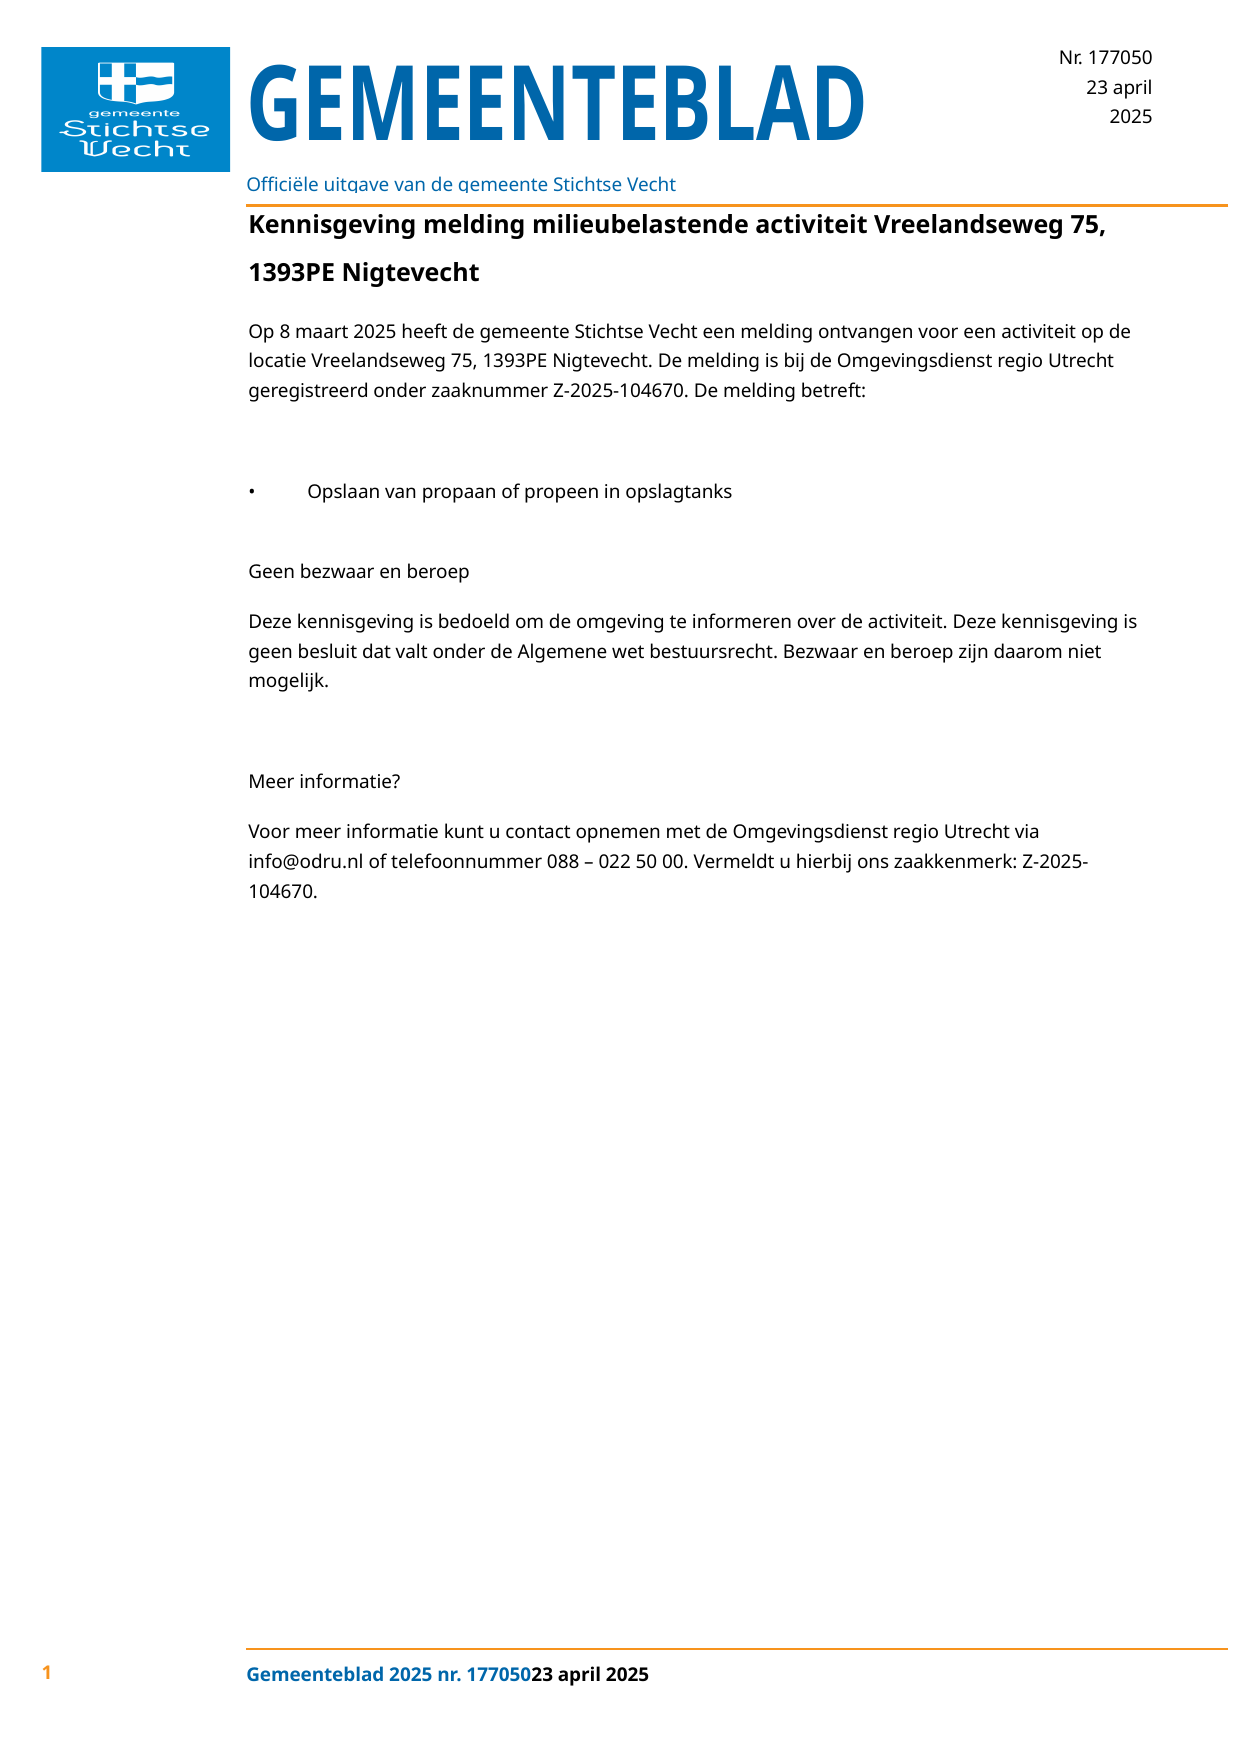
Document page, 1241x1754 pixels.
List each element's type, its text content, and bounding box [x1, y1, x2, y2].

text Meer informatie? [248, 768, 1152, 794]
text Op 8 maart 2025 heeft de gemeente Stichtse Vecht een melding ontvangen voor een activiteit op de locatie Vreelandseweg 75, 1393PE Nigtevecht. De melding is bij de Omgevingsdienst regio Utrecht geregistreerd onder zaaknummer Z-2025-104670. De melding betreft: [248, 318, 1152, 403]
text Deze kennisgeving is bedoeld om de omgeving te informeren over de activiteit. Deze kennisgeving is geen besluit dat valt onder de Algemene wet bestuursrecht. Bezwaar en beroep zijn daarom niet mogelijk. [248, 608, 1152, 693]
text Voor meer informatie kunt u contact opnemen met de Omgevingsdienst regio Utrecht via info@odru.nl of telefoonnummer 088 – 022 50 00. Vermeldt u hierbij ons zaakkenmerk: Z-2025-104670. [248, 819, 1152, 904]
text Kennisgeving melding milieubelastende activiteit Vreelandseweg 75, 1393PE Nigtevecht [248, 207, 1152, 288]
picture [99, 63, 135, 101]
picture [137, 63, 174, 103]
list Opslaan van propaan of propeen in opslagtanks [248, 478, 1152, 504]
text Geen bezwaar en beroep [248, 558, 1152, 584]
